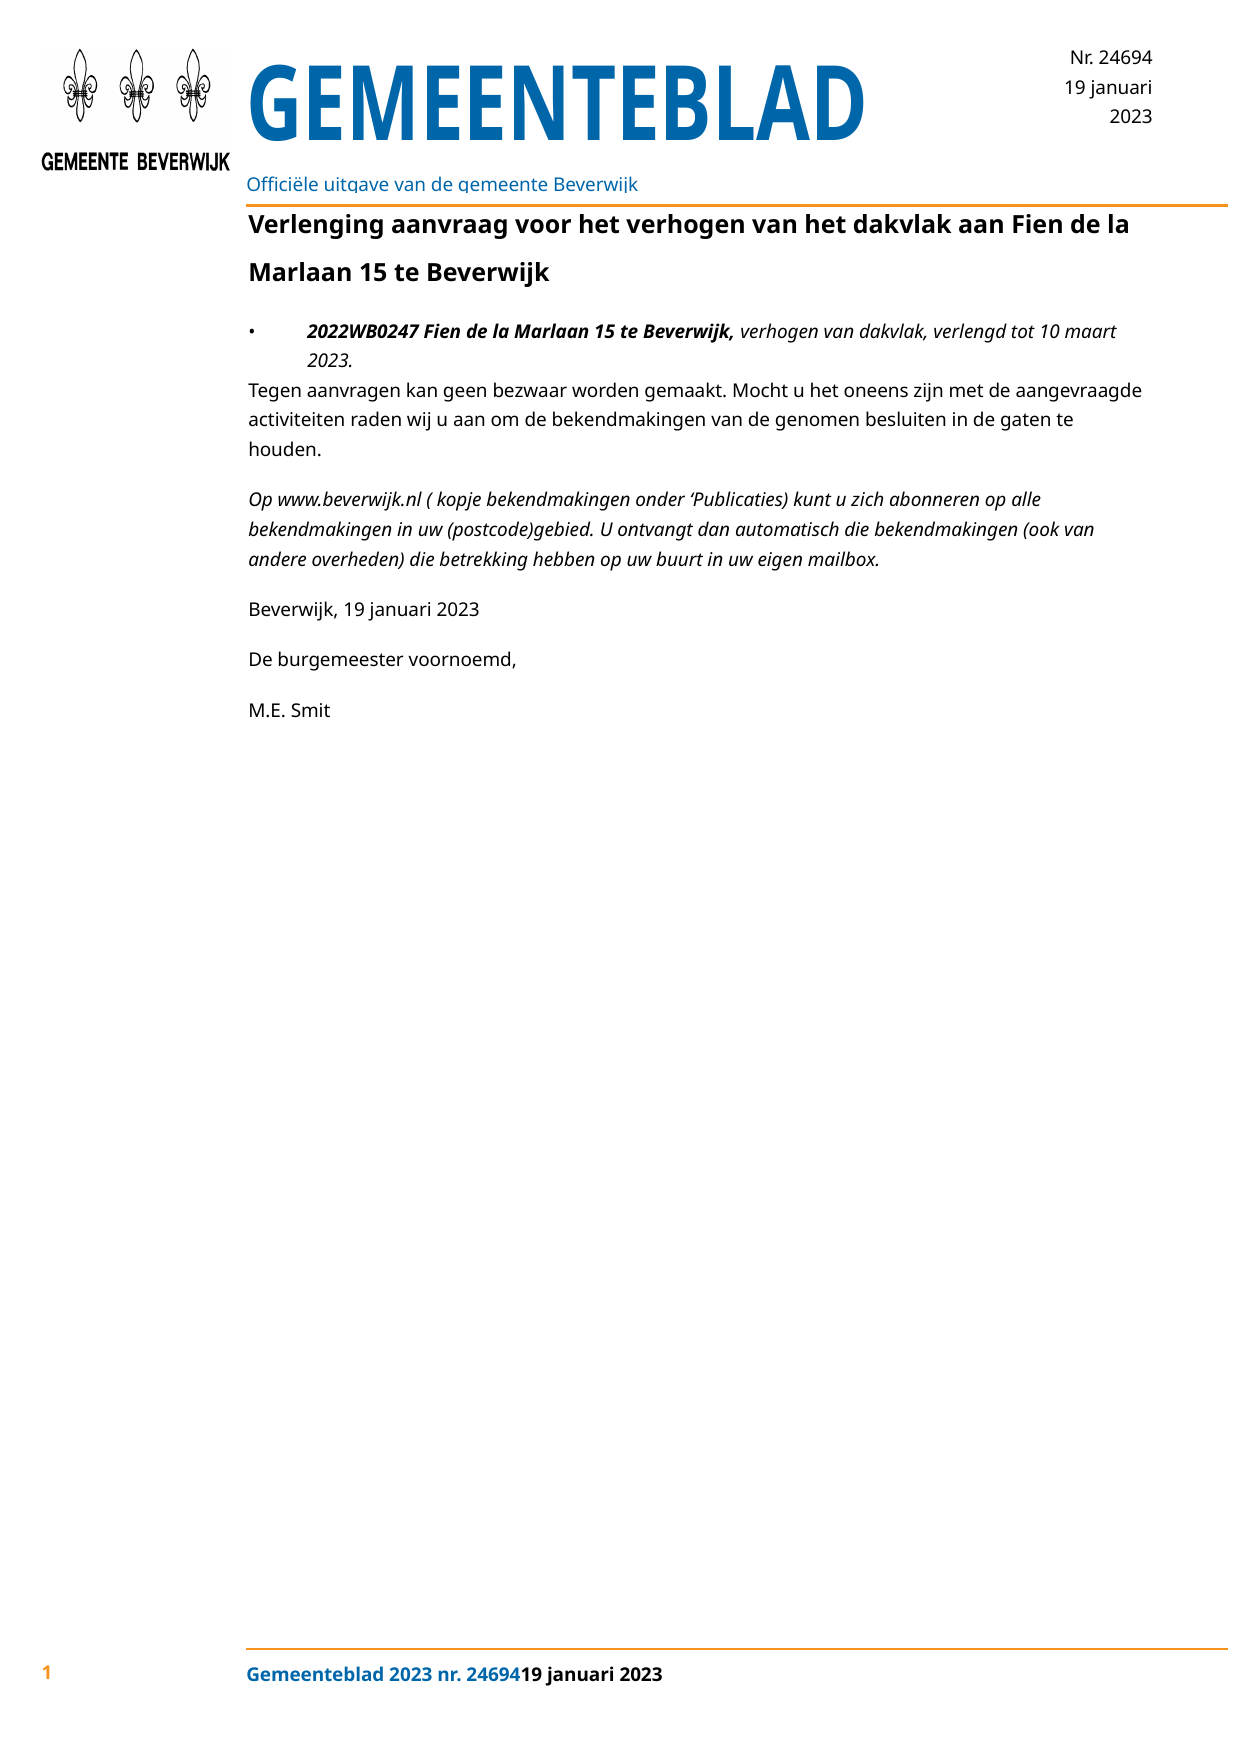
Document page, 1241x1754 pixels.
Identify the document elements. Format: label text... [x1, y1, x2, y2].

picture [41, 47, 231, 172]
text Op www.beverwijk.nl ( kopje bekendmakingen onder ‘Publicaties) kunt u zich abonneren op alle bekendmakingen in uw (postcode)gebied. U ontvangt dan automatisch die bekendmakingen (ook van andere overheden) die betrekking hebben op uw buurt in uw eigen mailbox. [248, 487, 1152, 572]
list 2022WB0247 Fien de la Marlaan 15 te Beverwijk, verhogen van dakvlak, verlengd tot 10 maart 2023. [248, 318, 1152, 373]
text Verlenging aanvraag voor het verhogen van het dakvlak aan Fien de la Marlaan 15 te Beverwijk [248, 207, 1152, 288]
text Tegen aanvragen kan geen bezwaar worden gemaakt. Mocht u het oneens zijn met de aangevraagde activiteiten raden wij u aan om de bekendmakingen van de genomen besluiten in de gaten te houden. [248, 377, 1152, 462]
text Beverwijk, 19 januari 2023 [248, 596, 1152, 622]
text De burgemeester voornoemd, [248, 647, 1152, 672]
text M.E. Smit [248, 697, 1152, 723]
